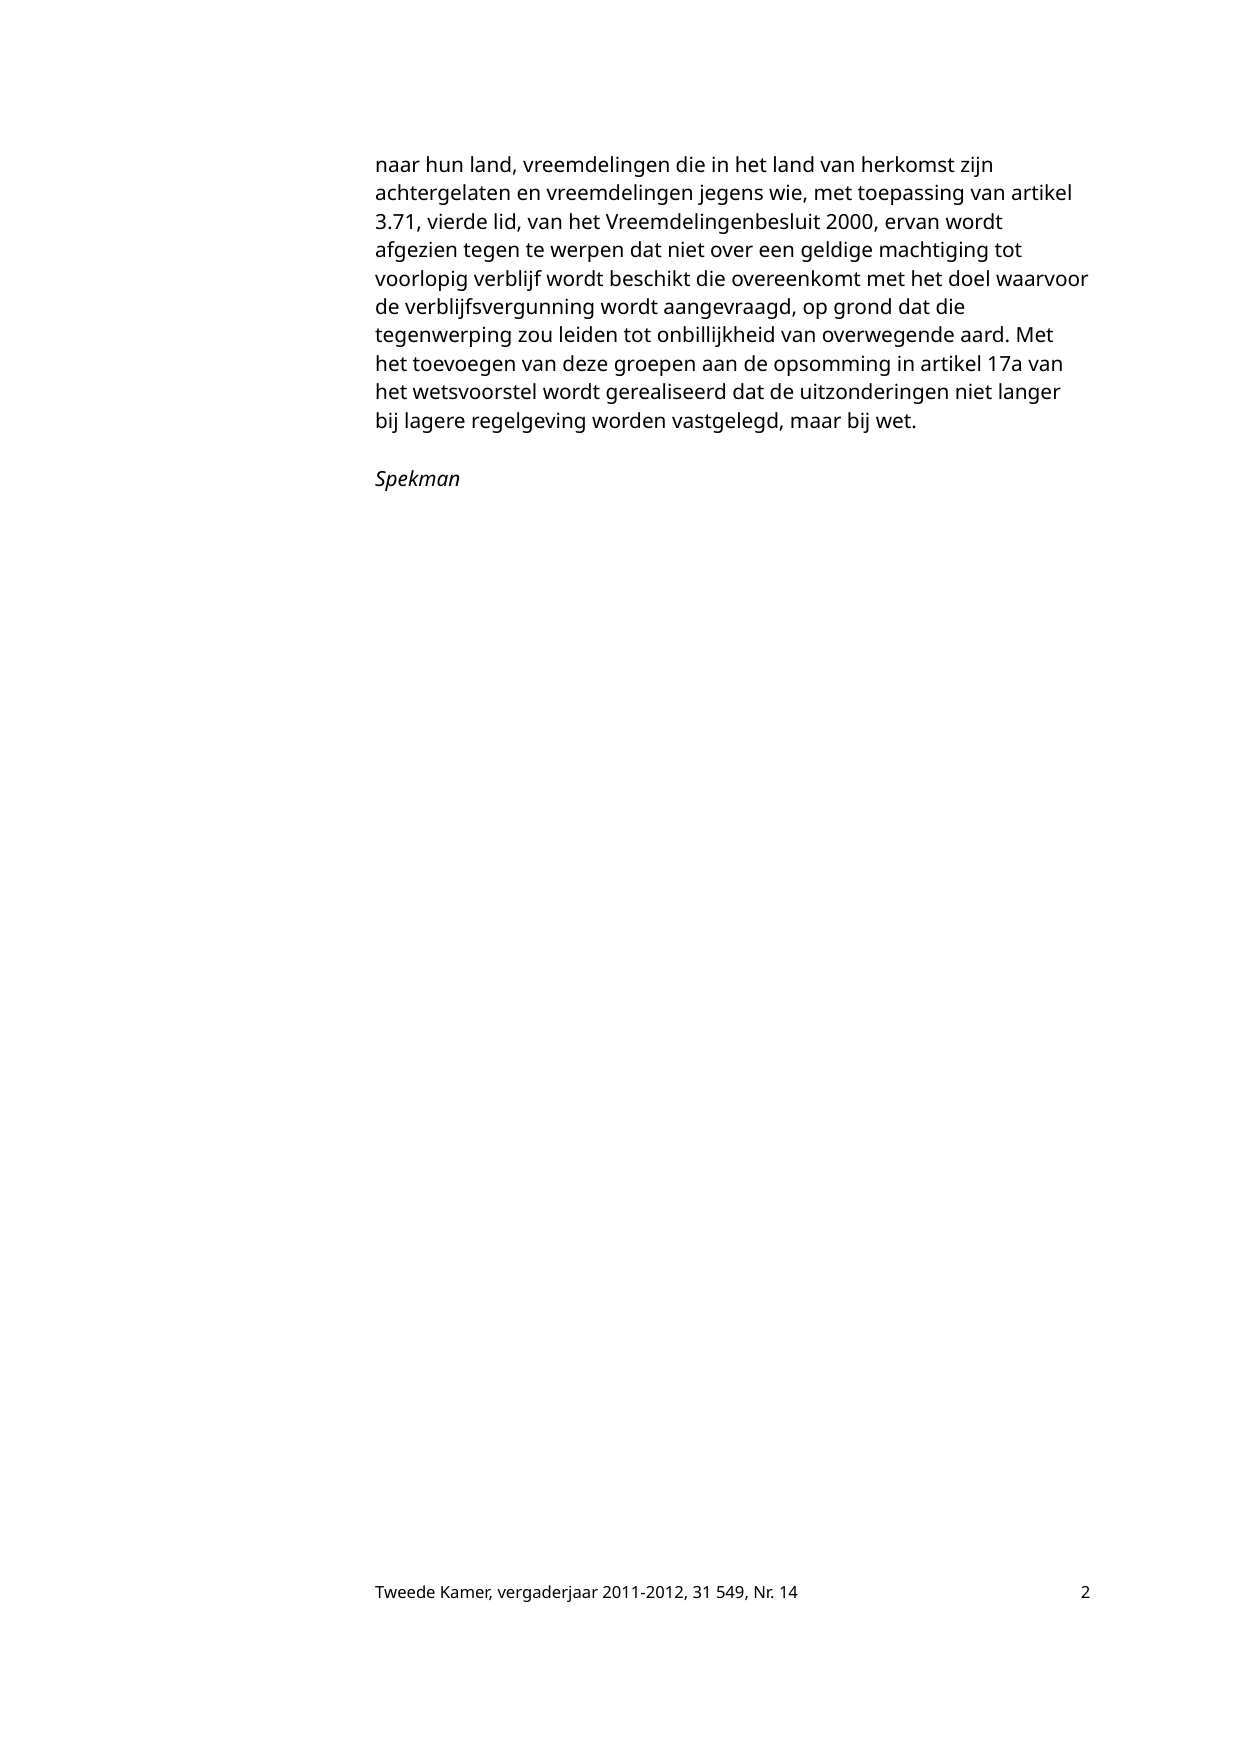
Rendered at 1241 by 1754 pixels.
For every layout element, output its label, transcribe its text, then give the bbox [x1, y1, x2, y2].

text naar hun land, vreemdelingen die in het land van herkomst zijn achtergelaten en vreemdelingen jegens wie, met toepassing van artikel 3.71, vierde lid, van het Vreemdelingenbesluit 2000, ervan wordt afgezien tegen te werpen dat niet over een geldige machtiging tot voorlopig verblijf wordt beschikt die overeenkomt met het doel waarvoor de verblijfsvergunning wordt aangevraagd, op grond dat die tegenwerping zou leiden tot onbillijkheid van overwegende aard. Met het toevoegen van deze groepen aan de opsomming in artikel 17a van het wetsvoorstel wordt gerealiseerd dat de uitzonderingen niet langer bij lagere regelgeving worden vastgelegd, maar bij wet. [375, 150, 1090, 434]
text Spekman [375, 464, 1090, 493]
